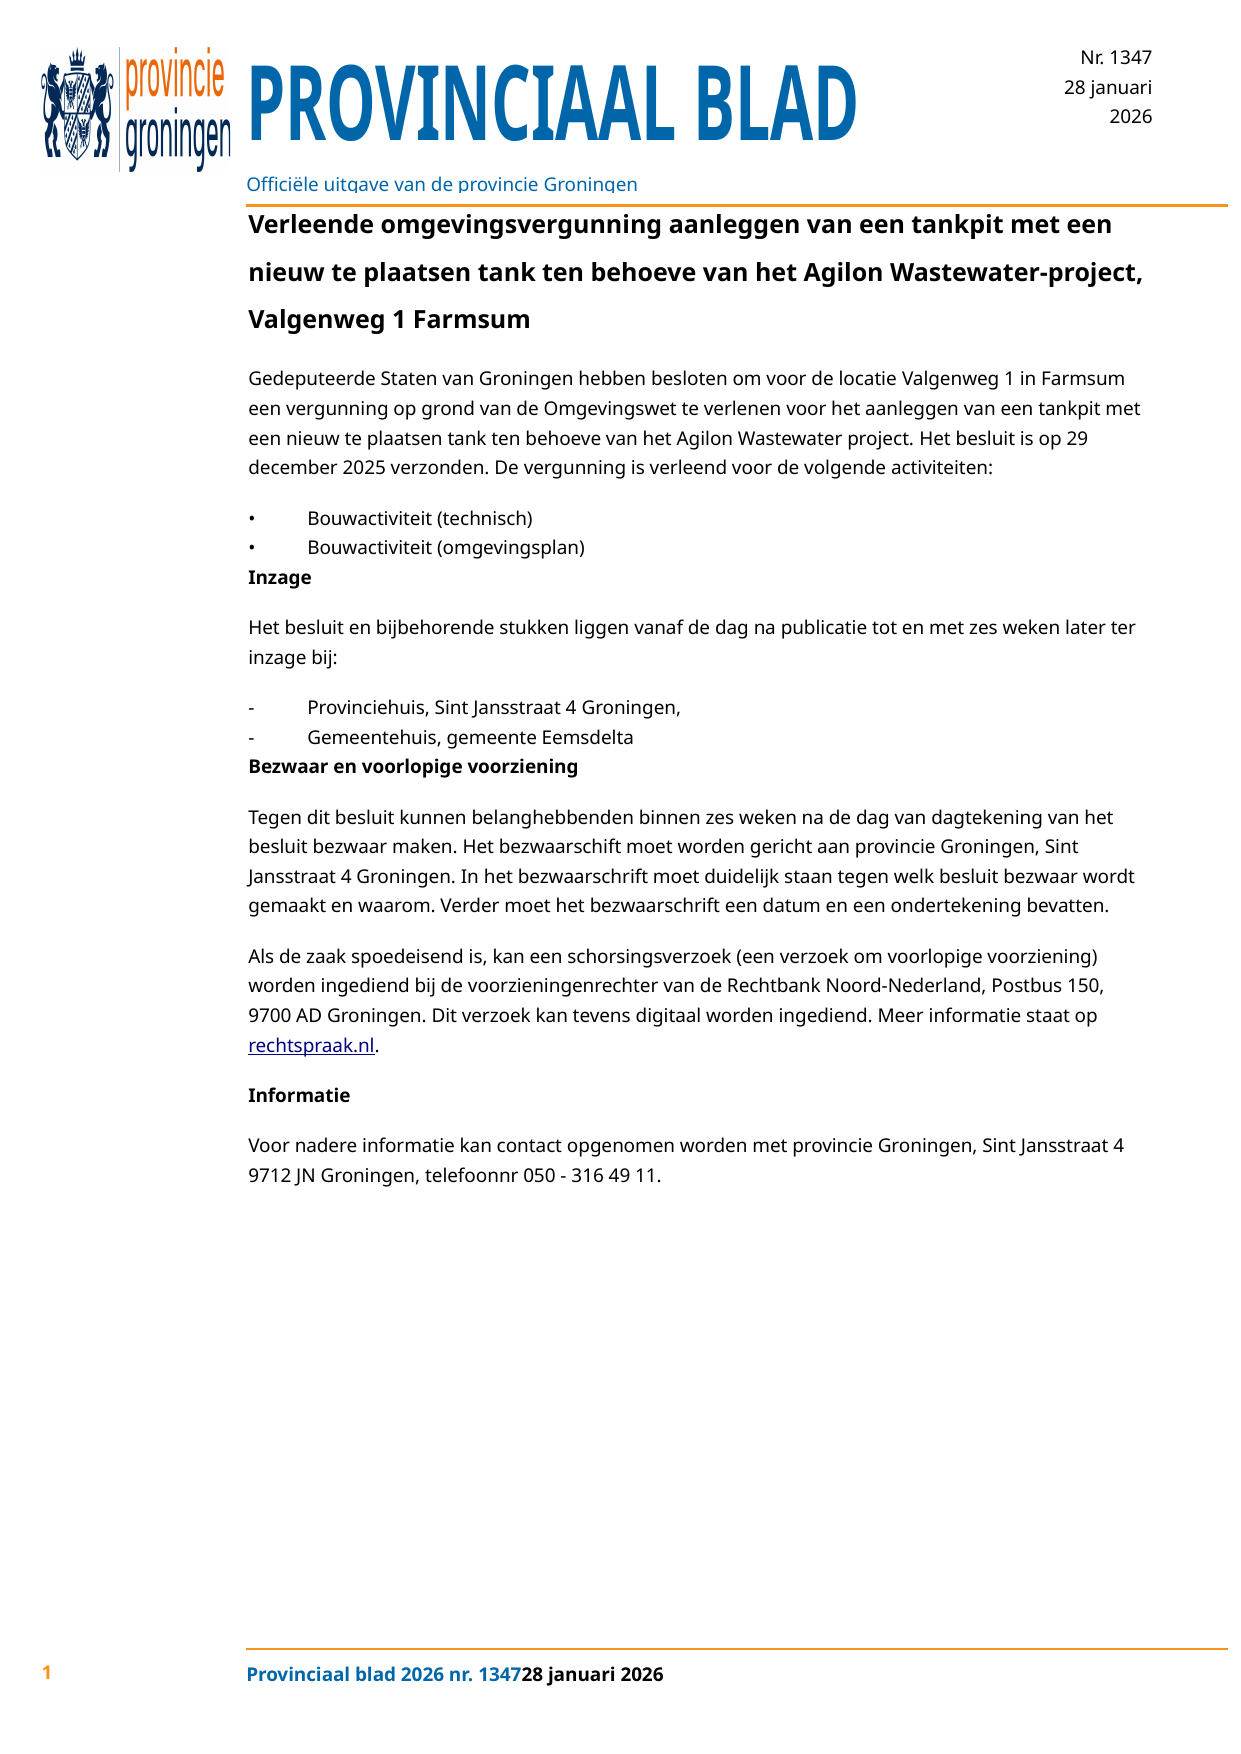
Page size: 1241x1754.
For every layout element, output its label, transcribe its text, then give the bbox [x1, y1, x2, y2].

list Gemeentehuis, gemeente Eemsdelta [248, 724, 1152, 749]
list Bouwactiviteit (technisch) [248, 505, 1152, 530]
text Gedeputeerde Staten van Groningen hebben besloten om voor de locatie Valgenweg 1 in Farmsum een vergunning op grond van de Omgevingswet te verlenen voor het aanleggen van een tankpit met een nieuw te plaatsen tank ten behoeve van het Agilon Wastewater project. Het besluit is op 29 december 2025 verzonden. De vergunning is verleend voor de volgende activiteiten: [248, 366, 1152, 480]
text Verleende omgevingsvergunning aanleggen van een tankpit met een nieuw te plaatsen tank ten behoeve van het Agilon Wastewater-project, Valgenweg 1 Farmsum [248, 207, 1152, 336]
list Bouwactiviteit (omgevingsplan) [248, 534, 1152, 560]
picture [41, 47, 231, 172]
text Inzage [248, 564, 1152, 589]
text Informatie [248, 1082, 1152, 1108]
text Het besluit en bijbehorende stukken liggen vanaf de dag na publicatie tot en met zes weken later ter inzage bij: [248, 614, 1152, 669]
list Provinciehuis, Sint Jansstraat 4 Groningen, [248, 694, 1152, 720]
text Voor nadere informatie kan contact opgenomen worden met provincie Groningen, Sint Jansstraat 4 9712 JN Groningen, telefoonnr 050 - 316 49 11. [248, 1133, 1152, 1188]
text Tegen dit besluit kunnen belanghebbenden binnen zes weken na de dag van dagtekening van het besluit bezwaar maken. Het bezwaarschift moet worden gericht aan provincie Groningen, Sint Jansstraat 4 Groningen. In het bezwaarschrift moet duidelijk staan tegen welk besluit bezwaar wordt gemaakt en waarom. Verder moet het bezwaarschrift een datum en een ondertekening bevatten. [248, 804, 1152, 918]
text Als de zaak spoedeisend is, kan een schorsingsverzoek (een verzoek om voorlopige voorziening) worden ingediend bij de voorzieningenrechter van de Rechtbank Noord-Nederland, Postbus 150, 9700 AD Groningen. Dit verzoek kan tevens digitaal worden ingediend. Meer informatie staat op rechtspraak.nl. [248, 943, 1152, 1057]
text Bezwaar en voorlopige voorziening [248, 753, 1152, 779]
